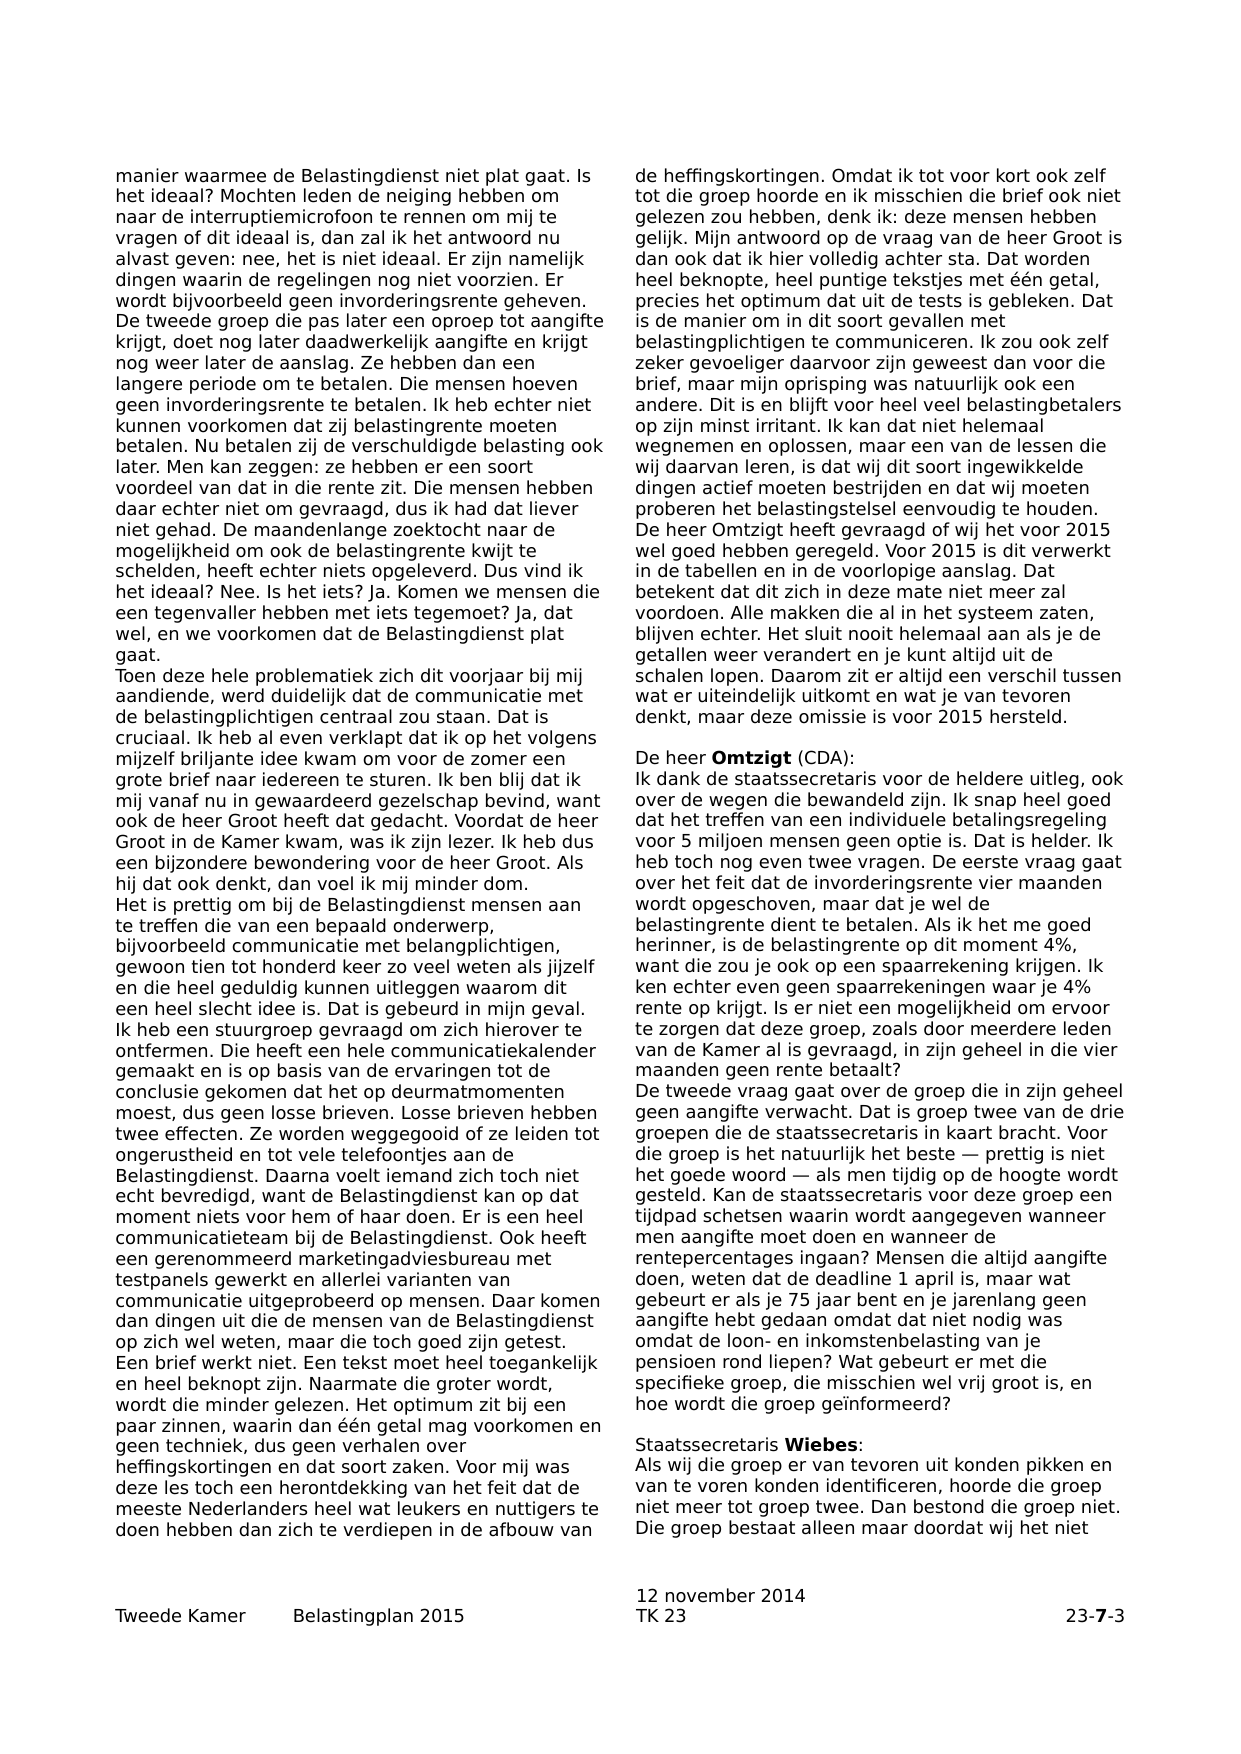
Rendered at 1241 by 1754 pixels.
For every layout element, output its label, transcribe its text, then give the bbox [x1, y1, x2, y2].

text De heer Omtzigt (CDA): [635, 748, 1125, 768]
text Toen deze hele problematiek zich dit voorjaar bij mij aandiende, werd duidelijk dat de communicatie met de belastingplichtigen centraal zou staan. Dat is cruciaal. Ik heb al even verklapt dat ik op het volgens mijzelf briljante idee kwam om voor de zomer een grote brief naar iedereen te sturen. Ik ben blij dat ik mij vanaf nu in gewaardeerd gezelschap bevind, want ook de heer Groot heeft dat gedacht. Voordat de heer Groot in de Kamer kwam, was ik zijn lezer. Ik heb dus een bijzondere bewondering voor de heer Groot. Als hij dat ook denkt, dan voel ik mij minder dom. [115, 665, 605, 894]
text Het is prettig om bij de Belastingdienst mensen aan te treffen die van een bepaald onderwerp, bijvoorbeeld communicatie met belangplichtigen, gewoon tien tot honderd keer zo veel weten als jijzelf en die heel geduldig kunnen uitleggen waarom dit een heel slecht idee is. Dat is gebeurd in mijn geval. Ik heb een stuurgroep gevraagd om zich hierover te ontfermen. Die heeft een hele communicatiekalender gemaakt en is op basis van de ervaringen tot de conclusie gekomen dat het op deurmatmomenten moest, dus geen losse brieven. Losse brieven hebben twee effecten. Ze worden weggegooid of ze leiden tot ongerustheid en tot vele telefoontjes aan de Belastingdienst. Daarna voelt iemand zich toch niet echt bevredigd, want de Belastingdienst kan op dat moment niets voor hem of haar doen. Er is een heel communicatieteam bij de Belastingdienst. Ook heeft een gerenommeerd marketingadviesbureau met testpanels gewerkt en allerlei varianten van communicatie uitgeprobeerd op mensen. Daar komen dan dingen uit die de mensen van de Belastingdienst op zich wel weten, maar die toch goed zijn getest. Een brief werkt niet. Een tekst moet heel toegankelijk en heel beknopt zijn. Naarmate die groter wordt, wordt die minder gelezen. Het optimum zit bij een paar zinnen, waarin dan één getal mag voorkomen en geen techniek, dus geen verhalen over heffingskortingen en dat soort zaken. Voor mij was deze les toch een herontdekking van het feit dat de meeste Nederlanders heel wat leukers en nuttigers te doen hebben dan zich te verdiepen in de afbouw van [115, 894, 605, 1540]
text Ik dank de staatssecretaris voor de heldere uitleg, ook over de wegen die bewandeld zijn. Ik snap heel goed dat het treffen van een individuele betalingsregeling voor 5 miljoen mensen geen optie is. Dat is helder. Ik heb toch nog even twee vragen. De eerste vraag gaat over het feit dat de invorderingsrente vier maanden wordt opgeschoven, maar dat je wel de belastingrente dient te betalen. Als ik het me goed herinner, is de belastingrente op dit moment 4%, want die zou je ook op een spaarrekening krijgen. Ik ken echter even geen spaarrekeningen waar je 4% rente op krijgt. Is er niet een mogelijkheid om ervoor te zorgen dat deze groep, zoals door meerdere leden van de Kamer al is gevraagd, in zijn geheel in die vier maanden geen rente betaalt? [635, 768, 1125, 1081]
text Staatssecretaris Wiebes: [635, 1434, 1125, 1455]
text De heer Omtzigt heeft gevraagd of wij het voor 2015 wel goed hebben geregeld. Voor 2015 is dit verwerkt in de tabellen en in de voorlopige aanslag. Dat betekent dat dit zich in deze mate niet meer zal voordoen. Alle makken die al in het systeem zaten, blijven echter. Het sluit nooit helemaal aan als je de getallen weer verandert en je kunt altijd uit de schalen lopen. Daarom zit er altijd een verschil tussen wat er uiteindelijk uitkomt en wat je van tevoren denkt, maar deze omissie is voor 2015 hersteld. [635, 519, 1125, 728]
text Als wij die groep er van tevoren uit konden pikken en van te voren konden identificeren, hoorde die groep niet meer tot groep twee. Dan bestond die groep niet. Die groep bestaat alleen maar doordat wij het niet [635, 1455, 1125, 1538]
text manier waarmee de Belastingdienst niet plat gaat. Is het ideaal? Mochten leden de neiging hebben om naar de interruptiemicrofoon te rennen om mij te vragen of dit ideaal is, dan zal ik het antwoord nu alvast geven: nee, het is niet ideaal. Er zijn namelijk dingen waarin de regelingen nog niet voorzien. Er wordt bijvoorbeeld geen invorderingsrente geheven. De tweede groep die pas later een oproep tot aangifte krijgt, doet nog later daadwerkelijk aangifte en krijgt nog weer later de aanslag. Ze hebben dan een langere periode om te betalen. Die mensen hoeven geen invorderingsrente te betalen. Ik heb echter niet kunnen voorkomen dat zij belastingrente moeten betalen. Nu betalen zij de verschuldigde belasting ook later. Men kan zeggen: ze hebben er een soort voordeel van dat in die rente zit. Die mensen hebben daar echter niet om gevraagd, dus ik had dat liever niet gehad. De maandenlange zoektocht naar de mogelijkheid om ook de belastingrente kwijt te schelden, heeft echter niets opgeleverd. Dus vind ik het ideaal? Nee. Is het iets? Ja. Komen we mensen die een tegenvaller hebben met iets tegemoet? Ja, dat wel, en we voorkomen dat de Belastingdienst plat gaat. [115, 165, 605, 665]
text de heffingskortingen. Omdat ik tot voor kort ook zelf tot die groep hoorde en ik misschien die brief ook niet gelezen zou hebben, denk ik: deze mensen hebben gelijk. Mijn antwoord op de vraag van de heer Groot is dan ook dat ik hier volledig achter sta. Dat worden heel beknopte, heel puntige tekstjes met één getal, precies het optimum dat uit de tests is gebleken. Dat is de manier om in dit soort gevallen met belastingplichtigen te communiceren. Ik zou ook zelf zeker gevoeliger daarvoor zijn geweest dan voor die brief, maar mijn oprisping was natuurlijk ook een andere. Dit is en blijft voor heel veel belastingbetalers op zijn minst irritant. Ik kan dat niet helemaal wegnemen en oplossen, maar een van de lessen die wij daarvan leren, is dat wij dit soort ingewikkelde dingen actief moeten bestrijden en dat wij moeten proberen het belastingstelsel eenvoudig te houden. [635, 165, 1125, 519]
text De tweede vraag gaat over de groep die in zijn geheel geen aangifte verwacht. Dat is groep twee van de drie groepen die de staatssecretaris in kaart bracht. Voor die groep is het natuurlijk het beste — prettig is niet het goede woord — als men tijdig op de hoogte wordt gesteld. Kan de staatssecretaris voor deze groep een tijdpad schetsen waarin wordt aangegeven wanneer men aangifte moet doen en wanneer de rentepercentages ingaan? Mensen die altijd aangifte doen, weten dat de deadline 1 april is, maar wat gebeurt er als je 75 jaar bent en je jarenlang geen aangifte hebt gedaan omdat dat niet nodig was omdat de loon- en inkomstenbelasting van je pensioen rond liepen? Wat gebeurt er met die specifieke groep, die misschien wel vrij groot is, en hoe wordt die groep geïnformeerd? [635, 1081, 1125, 1414]
